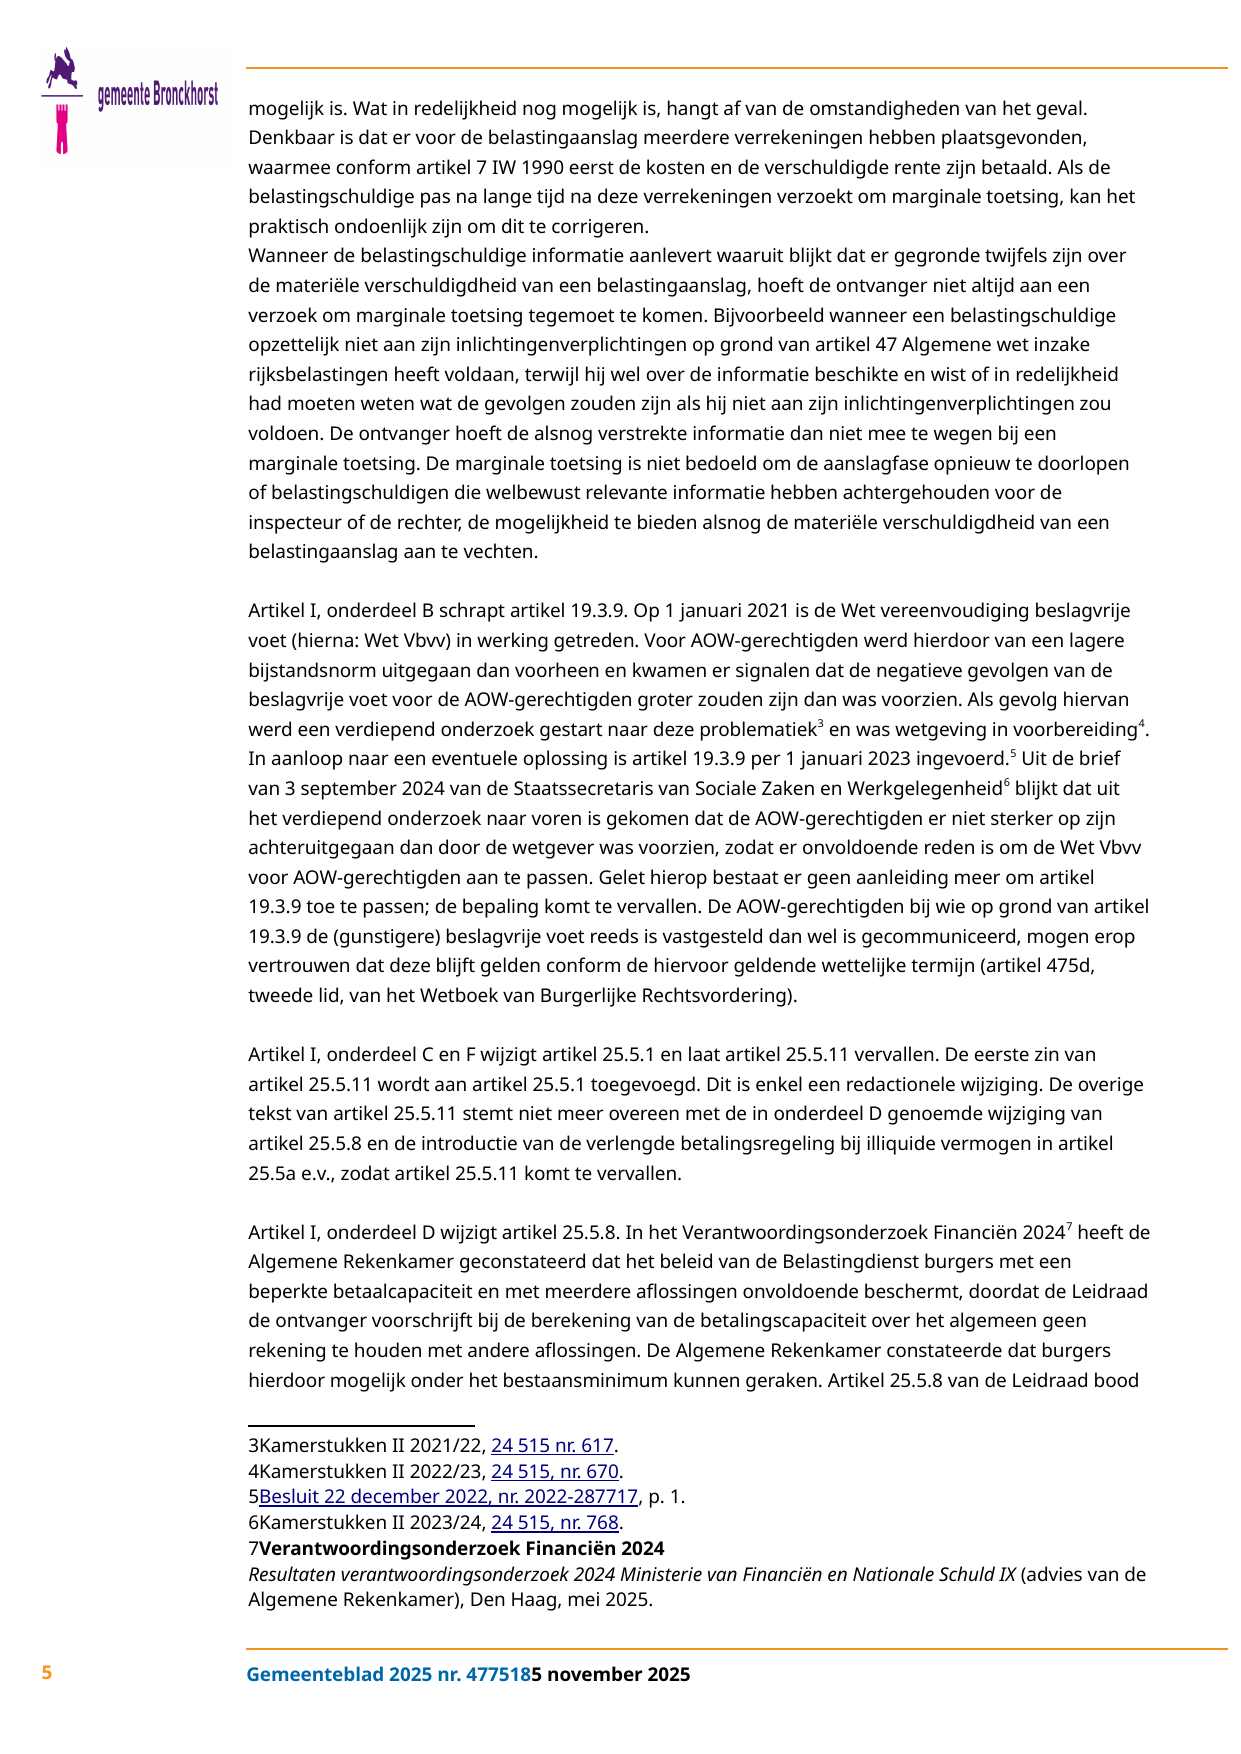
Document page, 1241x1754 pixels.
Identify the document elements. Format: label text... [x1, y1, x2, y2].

text Artikel I, onderdeel D wijzigt artikel 25.5.8. In het Verantwoordingsonderzoek Financiën 2024 heeft de Algemene Rekenkamer geconstateerd dat het beleid van de Belastingdienst burgers met een beperkte betaalcapaciteit en met meerdere aflossingen onvoldoende beschermt, doordat de Leidraad de ontvanger voorschrijft bij de berekening van de betalingscapaciteit over het algemeen geen rekening te houden met andere aflossingen. De Algemene Rekenkamer constateerde dat burgers hierdoor mogelijk onder het bestaansminimum kunnen geraken. Artikel 25.5.8 van de Leidraad bood [248, 1219, 1152, 1393]
text Verantwoordingsonderzoek Financiën 2024 [248, 1535, 1152, 1561]
picture [41, 47, 231, 172]
text Kamerstukken II 2021/22, 24 515 nr. 617. [248, 1432, 1152, 1458]
text Wanneer de belastingschuldige informatie aanlevert waaruit blijkt dat er gegronde twijfels zijn over de materiële verschuldigdheid van een belastingaanslag, hoeft de ontvanger niet altijd aan een verzoek om marginale toetsing tegemoet te komen. Bijvoorbeeld wanneer een belastingschuldige opzettelijk niet aan zijn inlichtingenverplichtingen op grond van artikel 47 Algemene wet inzake rijksbelastingen heeft voldaan, terwijl hij wel over de informatie beschikte en wist of in redelijkheid had moeten weten wat de gevolgen zouden zijn als hij niet aan zijn inlichtingenverplichtingen zou voldoen. De ontvanger hoeft de alsnog verstrekte informatie dan niet mee te wegen bij een marginale toetsing. De marginale toetsing is niet bedoeld om de aanslagfase opnieuw te doorlopen of belastingschuldigen die welbewust relevante informatie hebben achtergehouden voor de inspecteur of de rechter, de mogelijkheid te bieden alsnog de materiële verschuldigdheid van een belastingaanslag aan te vechten. [248, 243, 1152, 564]
text Kamerstukken II 2022/23, 24 515, nr. 670. [248, 1458, 1152, 1483]
text mogelijk is. Wat in redelijkheid nog mogelijk is, hangt af van de omstandigheden van het geval. Denkbaar is dat er voor de belastingaanslag meerdere verrekeningen hebben plaatsgevonden, waarmee conform artikel 7 IW 1990 eerst de kosten en de verschuldigde rente zijn betaald. Als de belastingschuldige pas na lange tijd na deze verrekeningen verzoekt om marginale toetsing, kan het praktisch ondoenlijk zijn om dit te corrigeren. [248, 95, 1152, 239]
text Besluit 22 december 2022, nr. 2022-287717, p. 1. [248, 1483, 1152, 1509]
text Artikel I, onderdeel B schrapt artikel 19.3.9. Op 1 januari 2021 is de Wet vereenvoudiging beslagvrije voet (hierna: Wet Vbvv) in werking getreden. Voor AOW-gerechtigden werd hierdoor van een lagere bijstandsnorm uitgegaan dan voorheen en kwamen er signalen dat de negatieve gevolgen van de beslagvrije voet voor de AOW-gerechtigden groter zouden zijn dan was voorzien. Als gevolg hiervan werd een verdiepend onderzoek gestart naar deze problematiek en was wetgeving in voorbereiding. In aanloop naar een eventuele oplossing is artikel 19.3.9 per 1 januari 2023 ingevoerd. Uit de brief van 3 september 2024 van de Staatssecretaris van Sociale Zaken en Werkgelegenheid blijkt dat uit het verdiepend onderzoek naar voren is gekomen dat de AOW-gerechtigden er niet sterker op zijn achteruitgegaan dan door de wetgever was voorzien, zodat er onvoldoende reden is om de Wet Vbvv voor AOW-gerechtigden aan te passen. Gelet hierop bestaat er geen aanleiding meer om artikel 19.3.9 toe te passen; de bepaling komt te vervallen. De AOW-gerechtigden bij wie op grond van artikel 19.3.9 de (gunstigere) beslagvrije voet reeds is vastgesteld dan wel is gecommuniceerd, mogen erop vertrouwen dat deze blijft gelden conform de hiervoor geldende wettelijke termijn (artikel 475d, tweede lid, van het Wetboek van Burgerlijke Rechtsvordering). [248, 598, 1152, 1008]
text Artikel I, onderdeel C en F wijzigt artikel 25.5.1 en laat artikel 25.5.11 vervallen. De eerste zin van artikel 25.5.11 wordt aan artikel 25.5.1 toegevoegd. Dit is enkel een redactionele wijziging. De overige tekst van artikel 25.5.11 stemt niet meer overeen met de in onderdeel D genoemde wijziging van artikel 25.5.8 en de introductie van de verlengde betalingsregeling bij illiquide vermogen in artikel 25.5a e.v., zodat artikel 25.5.11 komt te vervallen. [248, 1041, 1152, 1186]
text Resultaten verantwoordingsonderzoek 2024 Ministerie van Financiën en Nationale Schuld IX (advies van de Algemene Rekenkamer), Den Haag, mei 2025. [248, 1561, 1152, 1612]
text Kamerstukken II 2023/24, 24 515, nr. 768. [248, 1509, 1152, 1535]
